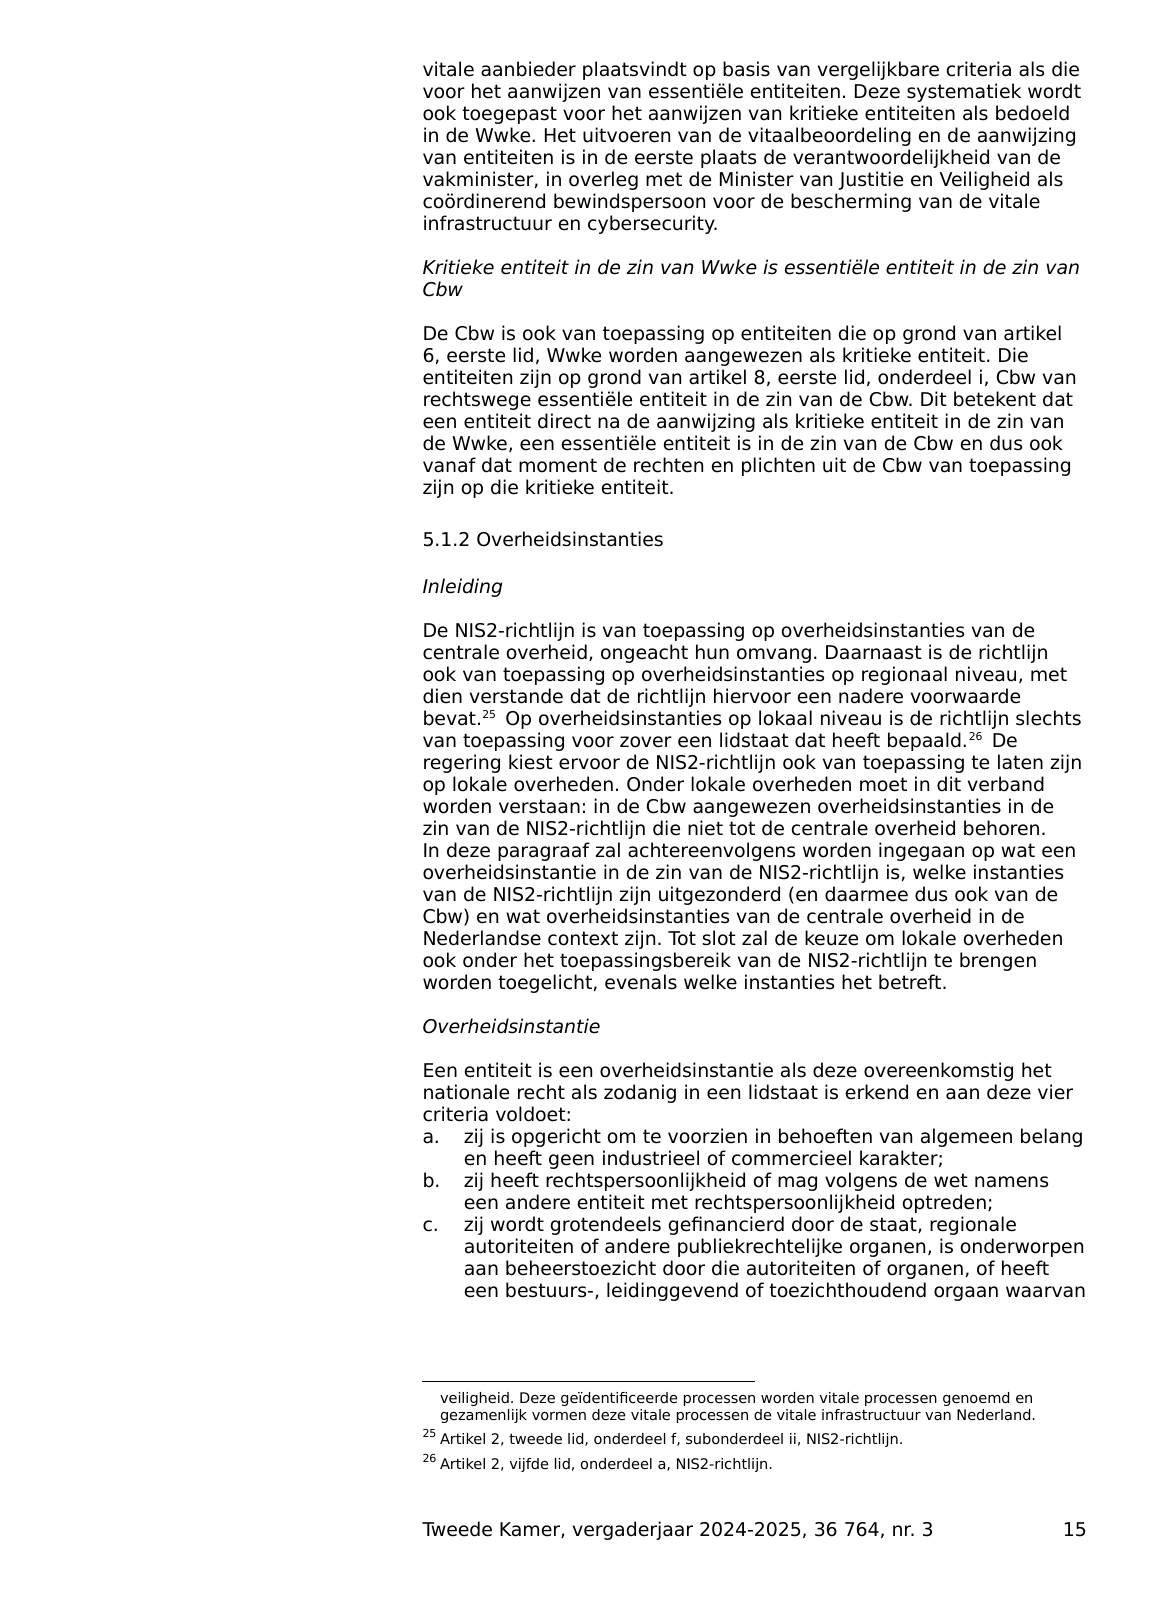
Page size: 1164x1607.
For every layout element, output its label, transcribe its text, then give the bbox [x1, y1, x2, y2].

subtitle 5.1.2 Overheidsinstanties [422, 529, 1087, 551]
text vitale aanbieder plaatsvindt op basis van vergelijkbare criteria als die voor het aanwijzen van essentiële entiteiten. Deze systematiek wordt ook toegepast voor het aanwijzen van kritieke entiteiten als bedoeld in de Wwke. Het uitvoeren van de vitaalbeoordeling en de aanwijzing van entiteiten is in de eerste plaats de verantwoordelijkheid van de vakminister, in overleg met de Minister van Justitie en Veiligheid als coördinerend bewindspersoon voor de bescherming van de vitale infrastructuur en cybersecurity. [422, 59, 1087, 235]
text Artikel 2, tweede lid, onderdeel f, subonderdeel ii, NIS2-richtlijn. [422, 1427, 1087, 1449]
text Een entiteit is een overheidsinstantie als deze overeenkomstig het nationale recht als zodanig in een lidstaat is erkend en aan deze vier criteria voldoet: [422, 1060, 1087, 1126]
subtitle Kritieke entiteit in de zin van Wwke is essentiële entiteit in de zin van Cbw [422, 257, 1087, 301]
text a. zij is opgericht om te voorzien in behoeften van algemeen belang en heeft geen industrieel of commercieel karakter; [422, 1126, 1087, 1170]
text b. zij heeft rechtspersoonlijkheid of mag volgens de wet namens een andere entiteit met rechtspersoonlijkheid optreden; [422, 1170, 1087, 1214]
subtitle Inleiding [422, 576, 1087, 598]
text De Cbw is ook van toepassing op entiteiten die op grond van artikel 6, eerste lid, Wwke worden aangewezen als kritieke entiteit. Die entiteiten zijn op grond van artikel 8, eerste lid, onderdeel i, Cbw van rechtswege essentiële entiteit in de zin van de Cbw. Dit betekent dat een entiteit direct na de aanwijzing als kritieke entiteit in de zin van de Wwke, een essentiële entiteit is in de zin van de Cbw en dus ook vanaf dat moment de rechten en plichten uit de Cbw van toepassing zijn op die kritieke entiteit. [422, 323, 1087, 499]
text In deze paragraaf zal achtereenvolgens worden ingegaan op wat een overheidsinstantie in de zin van de NIS2-richtlijn is, welke instanties van de NIS2-richtlijn zijn uitgezonderd (en daarmee dus ook van de Cbw) en wat overheidsinstanties van de centrale overheid in de Nederlandse context zijn. Tot slot zal de keuze om lokale overheden ook onder het toepassingsbereik van de NIS2-richtlijn te brengen worden toegelicht, evenals welke instanties het betreft. [422, 840, 1087, 994]
text veiligheid. Deze geïdentificeerde processen worden vitale processen genoemd en gezamenlijk vormen deze vitale processen de vitale infrastructuur van Nederland. [422, 1391, 1087, 1424]
text De NIS2-richtlijn is van toepassing op overheidsinstanties van de centrale overheid, ongeacht hun omvang. Daarnaast is de richtlijn ook van toepassing op overheidsinstanties op regionaal niveau, met dien verstande dat de richtlijn hiervoor een nadere voorwaarde bevat. Op overheidsinstanties op lokaal niveau is de richtlijn slechts van toepassing voor zover een lidstaat dat heeft bepaald. De regering kiest ervoor de NIS2-richtlijn ook van toepassing te laten zijn op lokale overheden. Onder lokale overheden moet in dit verband worden verstaan: in de Cbw aangewezen overheidsinstanties in de zin van de NIS2-richtlijn die niet tot de centrale overheid behoren. [422, 620, 1087, 840]
subtitle Overheidsinstantie [422, 1016, 1087, 1038]
text Artikel 2, vijfde lid, onderdeel a, NIS2-richtlijn. [422, 1452, 1087, 1474]
text c. zij wordt grotendeels gefinancierd door de staat, regionale autoriteiten of andere publiekrechtelijke organen, is onderworpen aan beheerstoezicht door die autoriteiten of organen, of heeft een bestuurs-, leidinggevend of toezichthoudend orgaan waarvan [422, 1214, 1087, 1302]
